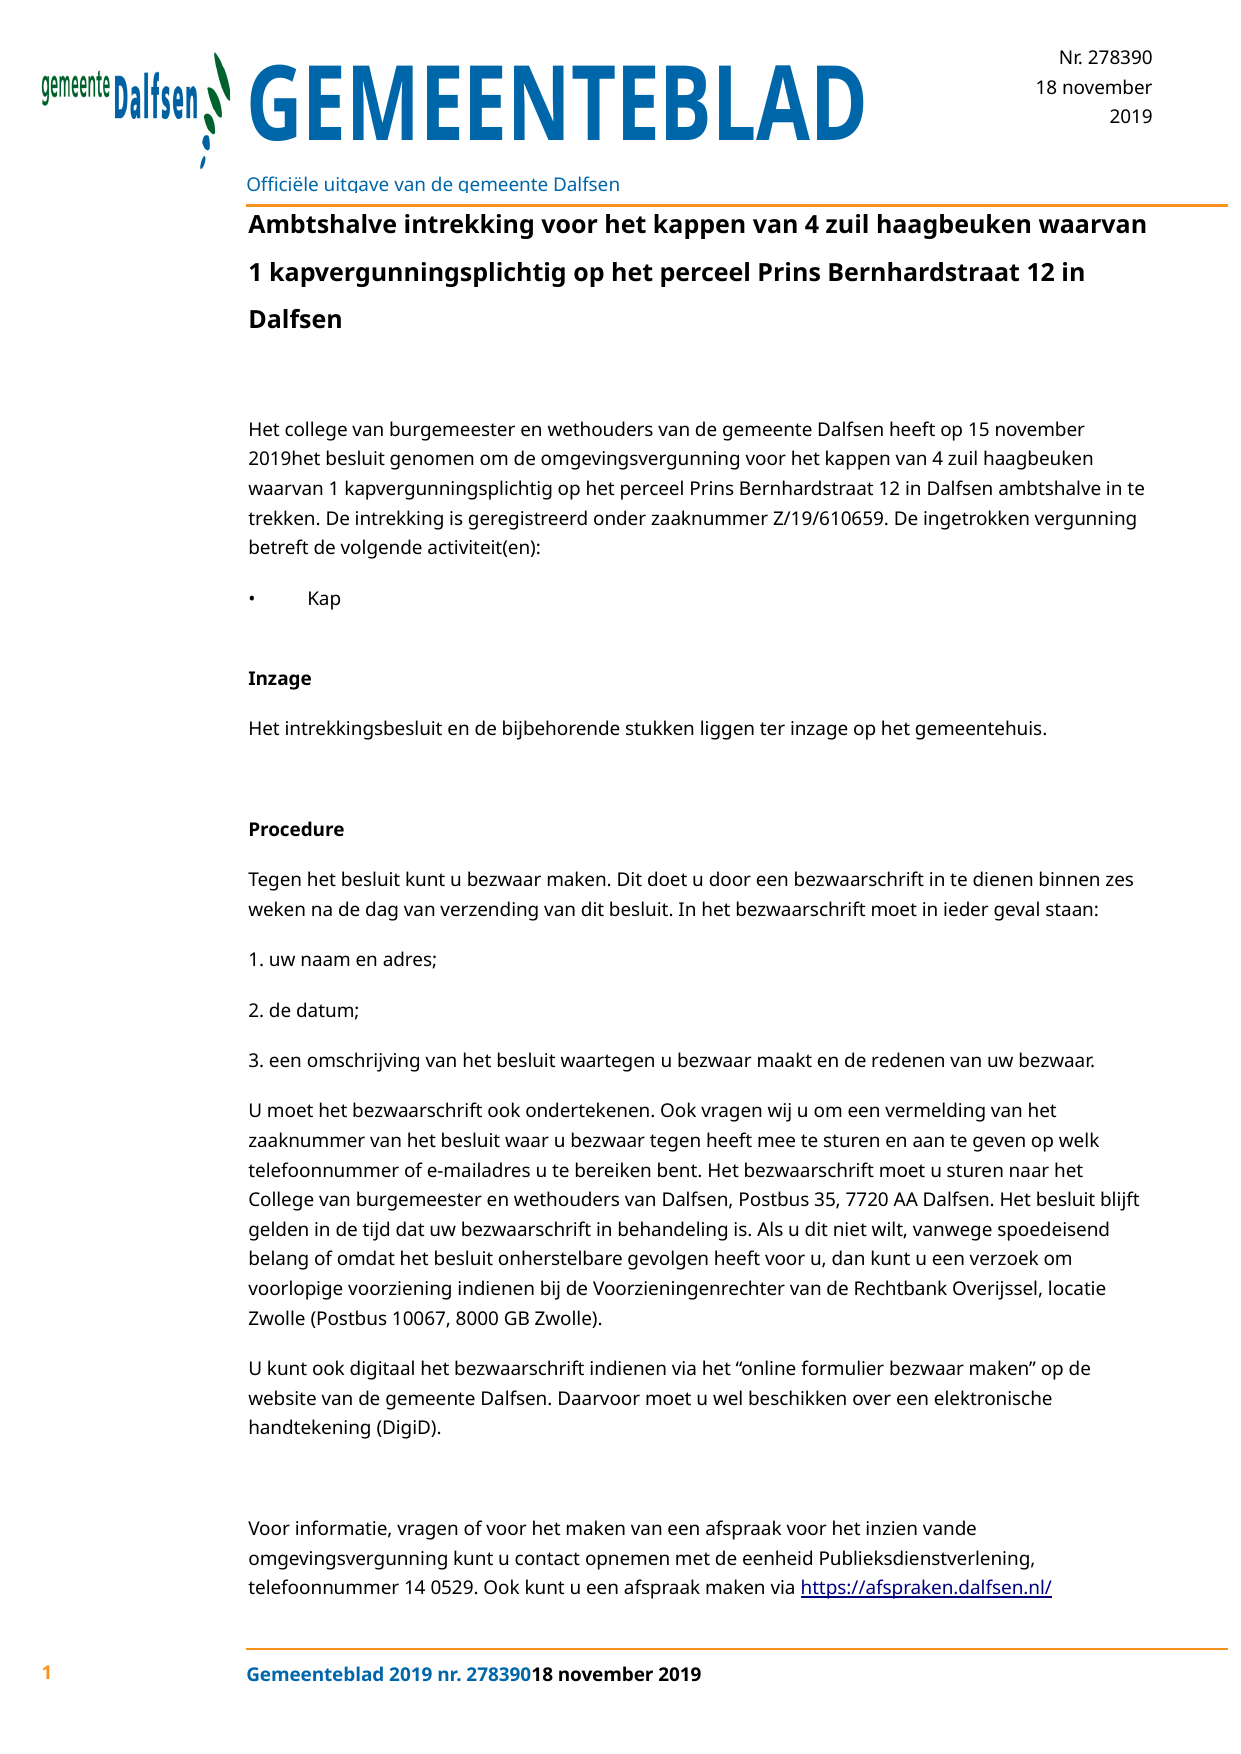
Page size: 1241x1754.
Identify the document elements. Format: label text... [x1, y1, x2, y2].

text Tegen het besluit kunt u bezwaar maken. Dit doet u door een bezwaarschrift in te dienen binnen zes weken na de dag van verzending van dit besluit. In het bezwaarschrift moet in ieder geval staan: [248, 866, 1152, 922]
text Ambtshalve intrekking voor het kappen van 4 zuil haagbeuken waarvan 1 kapvergunningsplichtig op het perceel Prins Bernhardstraat 12 in Dalfsen [248, 207, 1152, 336]
text Voor informatie, vragen of voor het maken van een afspraak voor het inzien vande omgevingsvergunning kunt u contact opnemen met de eenheid Publieksdienstverlening, telefoonnummer 14 0529. Ook kunt u een afspraak maken via https://afspraken.dalfsen.nl/ [248, 1515, 1152, 1600]
text 1. uw naam en adres; [248, 946, 1152, 972]
text 2. de datum; [248, 997, 1152, 1022]
text 3. een omschrijving van het besluit waartegen u bezwaar maakt en de redenen van uw bezwaar. [248, 1047, 1152, 1073]
list Kap [248, 585, 1152, 610]
text Het college van burgemeester en wethouders van de gemeente Dalfsen heeft op 15 november 2019het besluit genomen om de omgevingsvergunning voor het kappen van 4 zuil haagbeuken waarvan 1 kapvergunningsplichtig op het perceel Prins Bernhardstraat 12 in Dalfsen ambtshalve in te trekken. De intrekking is geregistreerd onder zaaknummer Z/19/610659. De ingetrokken vergunning betreft de volgende activiteit(en): [248, 416, 1152, 560]
picture [41, 47, 231, 172]
text Procedure [248, 816, 1152, 842]
text U kunt ook digitaal het bezwaarschrift indienen via het “online formulier bezwaar maken” op de website van de gemeente Dalfsen. Daarvoor moet u wel beschikken over een elektronische handtekening (DigiD). [248, 1355, 1152, 1440]
text Het intrekkingsbesluit en de bijbehorende stukken liggen ter inzage op het gemeentehuis. [248, 715, 1152, 741]
text Inzage [248, 665, 1152, 690]
text U moet het bezwaarschrift ook ondertekenen. Ook vragen wij u om een vermelding van het zaaknummer van het besluit waar u bezwaar tegen heeft mee te sturen en aan te geven op welk telefoonnummer of e-mailadres u te bereiken bent. Het bezwaarschrift moet u sturen naar het College van burgemeester en wethouders van Dalfsen, Postbus 35, 7720 AA Dalfsen. Het besluit blijft gelden in de tijd dat uw bezwaarschrift in behandeling is. Als u dit niet wilt, vanwege spoedeisend belang of omdat het besluit onherstelbare gevolgen heeft voor u, dan kunt u een verzoek om voorlopige voorziening indienen bij de Voorzieningenrechter van de Rechtbank Overijssel, locatie Zwolle (Postbus 10067, 8000 GB Zwolle). [248, 1098, 1152, 1330]
